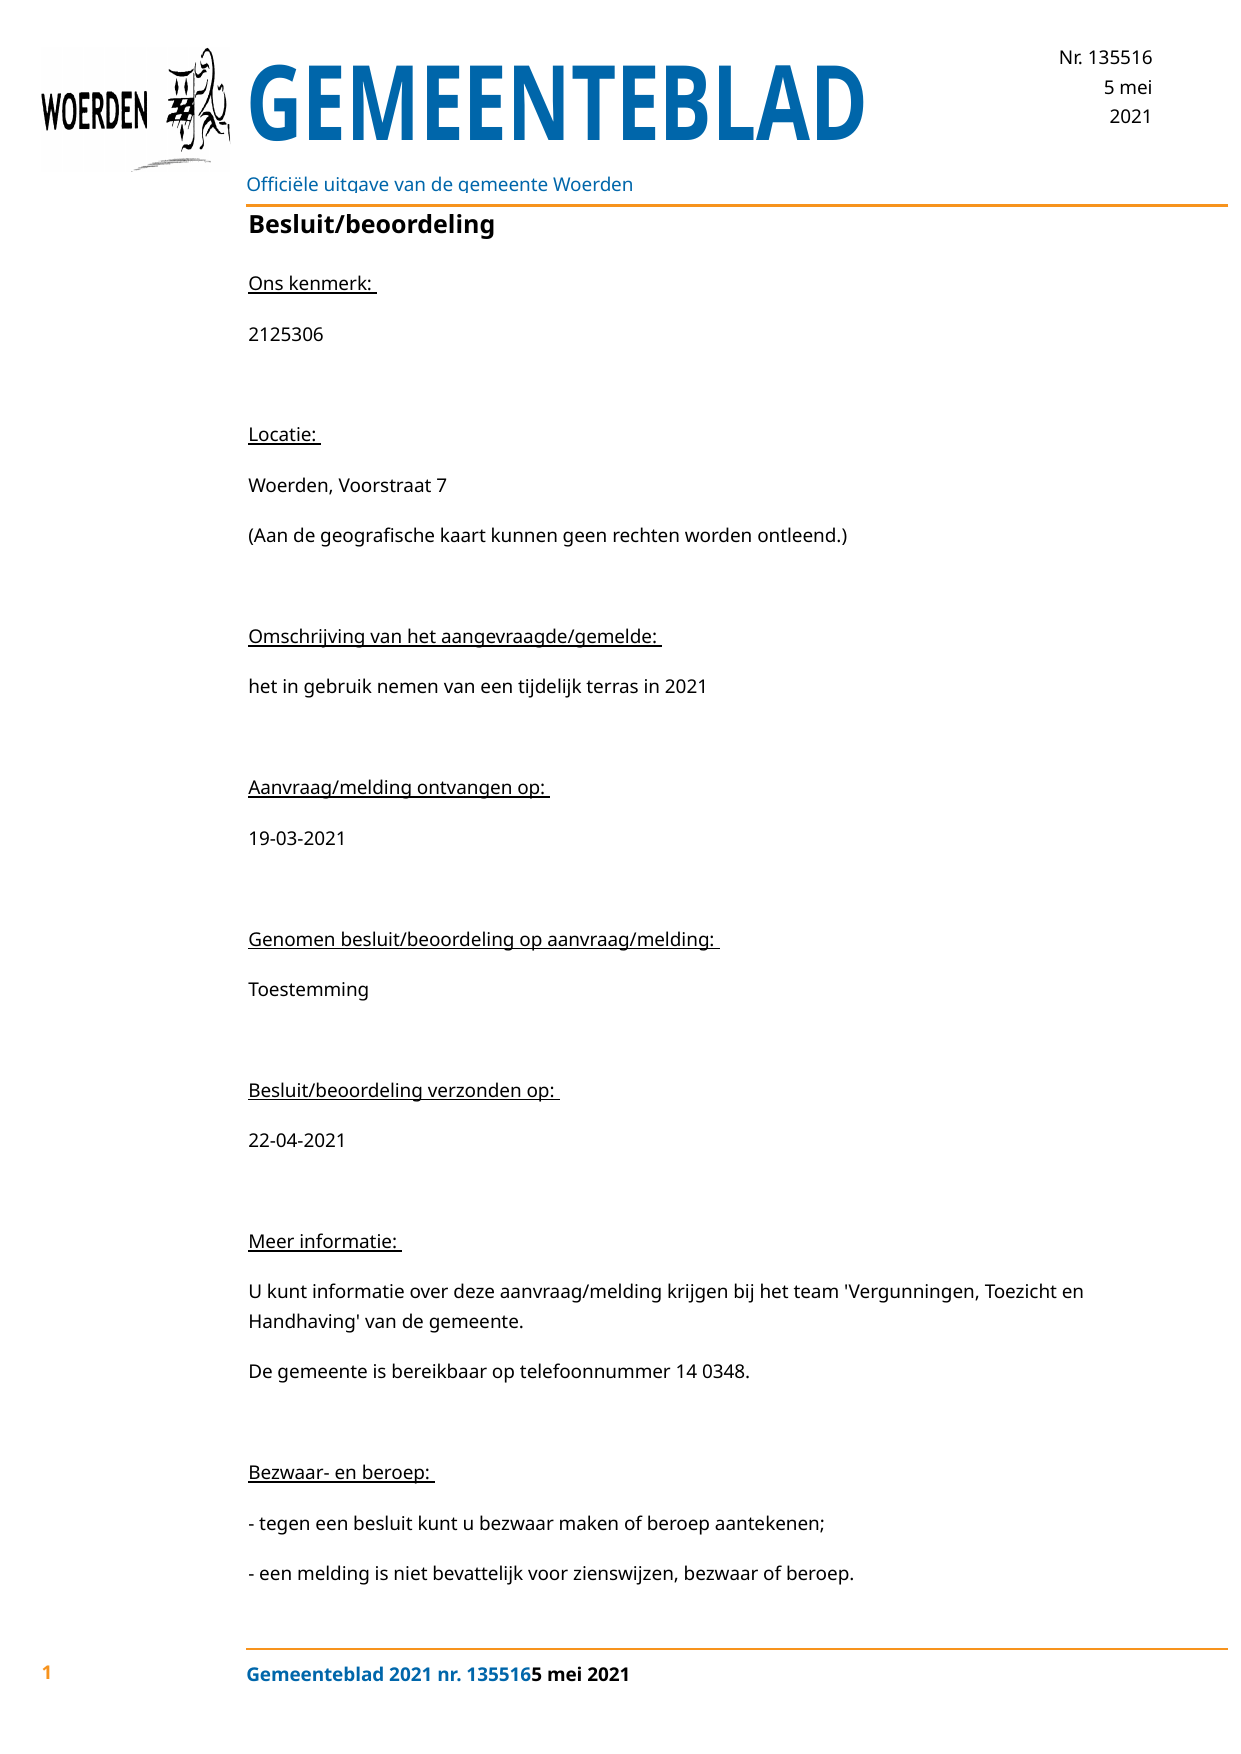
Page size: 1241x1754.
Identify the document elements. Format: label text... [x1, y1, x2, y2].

text Meer informatie: [248, 1228, 1152, 1254]
text Omschrijving van het aangevraagde/gemelde: [248, 623, 1152, 649]
text Woerden, Voorstraat 7 [248, 472, 1152, 498]
text het in gebruik nemen van een tijdelijk terras in 2021 [248, 674, 1152, 699]
text - tegen een besluit kunt u bezwaar maken of beroep aantekenen; [248, 1510, 1152, 1536]
text - een melding is niet bevattelijk voor zienswijzen, bezwaar of beroep. [248, 1560, 1152, 1586]
text (Aan de geografische kaart kunnen geen rechten worden ontleend.) [248, 522, 1152, 548]
text 22-04-2021 [248, 1127, 1152, 1153]
text Besluit/beoordeling [248, 207, 1152, 241]
text Aanvraag/melding ontvangen op: [248, 774, 1152, 800]
text Ons kenmerk: [248, 270, 1152, 296]
text De gemeente is bereikbaar op telefoonnummer 14 0348. [248, 1359, 1152, 1384]
text Genomen besluit/beoordeling op aanvraag/melding: [248, 926, 1152, 951]
text Locatie: [248, 422, 1152, 447]
picture [41, 47, 231, 172]
text 2125306 [248, 321, 1152, 346]
text 19-03-2021 [248, 825, 1152, 851]
text Toestemming [248, 976, 1152, 1002]
text Besluit/beoordeling verzonden op: [248, 1077, 1152, 1103]
text Bezwaar- en beroep: [248, 1459, 1152, 1485]
text U kunt informatie over deze aanvraag/melding krijgen bij het team 'Vergunningen, Toezicht en Handhaving' van de gemeente. [248, 1279, 1152, 1334]
